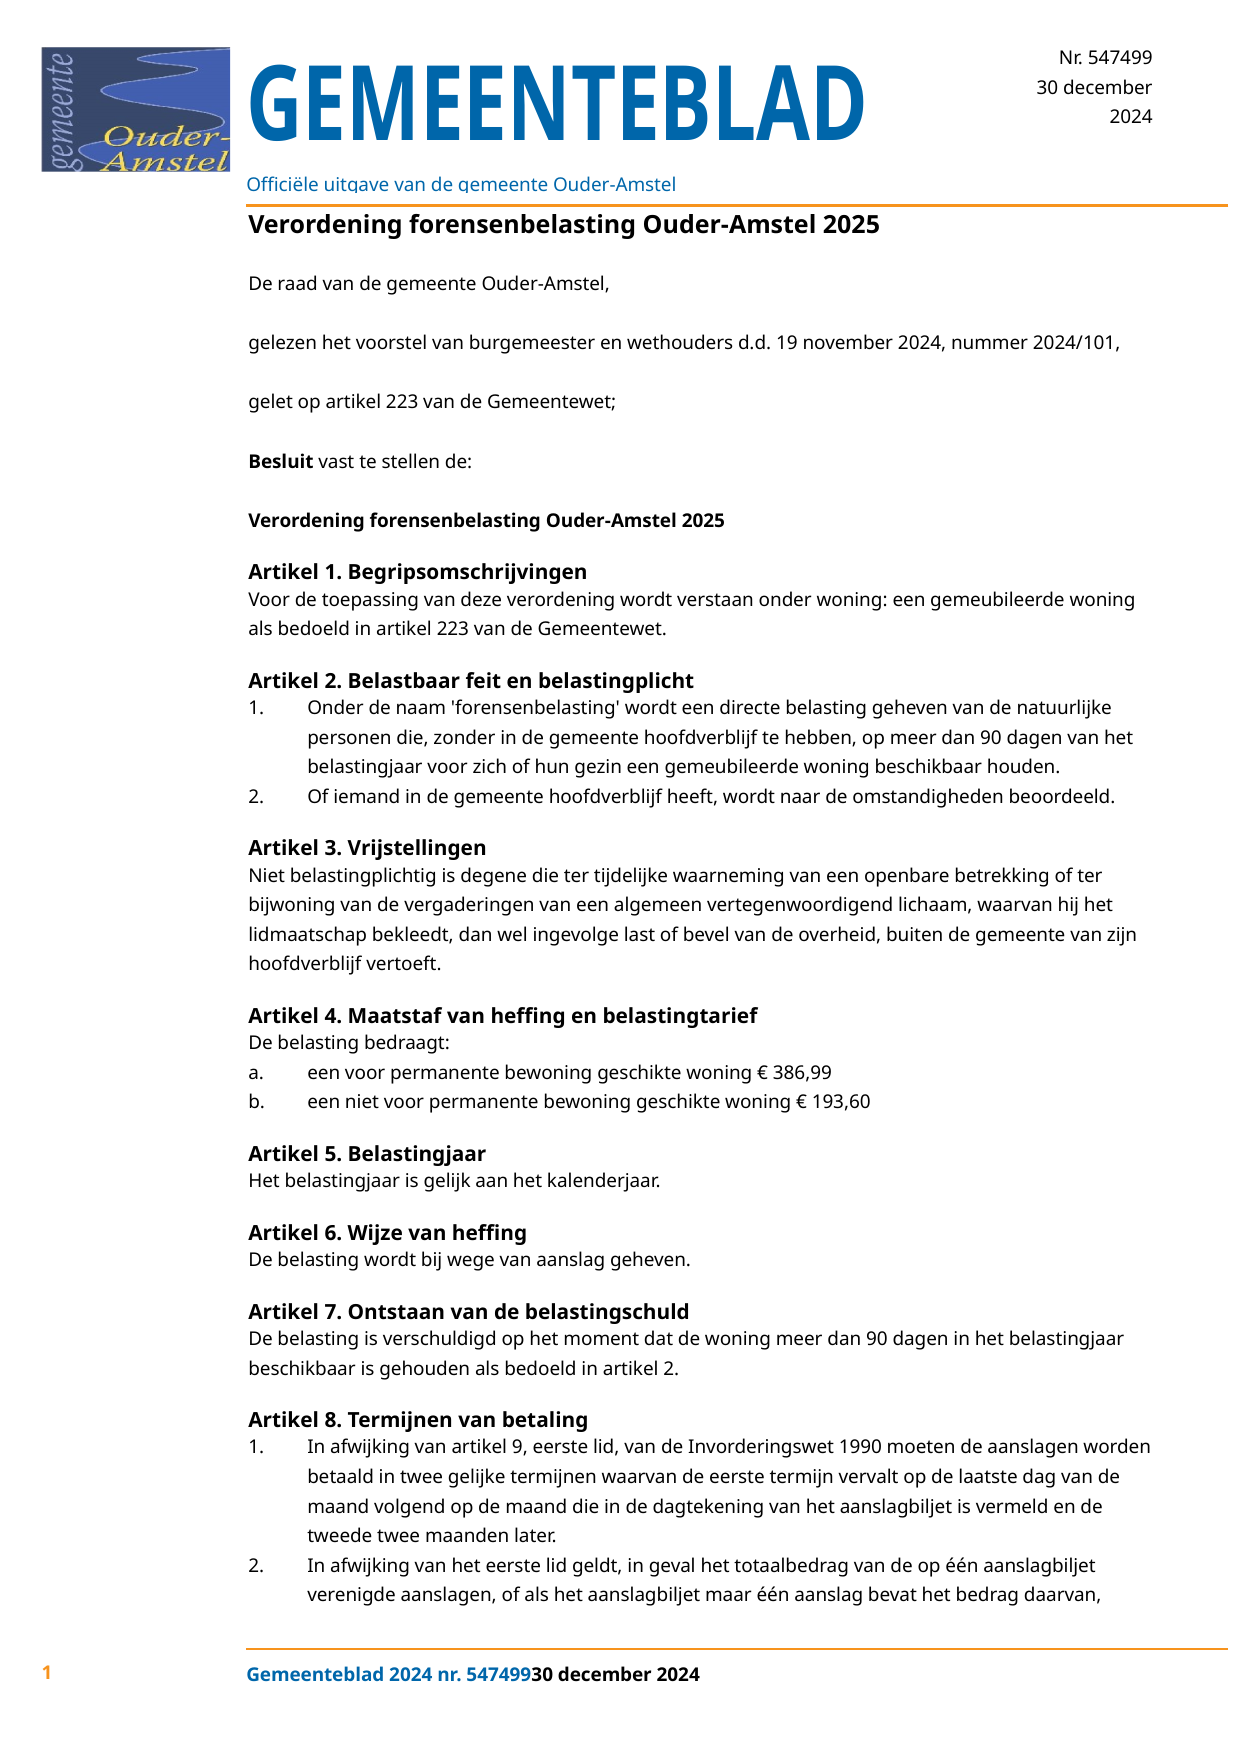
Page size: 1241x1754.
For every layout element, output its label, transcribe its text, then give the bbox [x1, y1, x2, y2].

text Artikel 7. Ontstaan van de belastingschuld [248, 1297, 1152, 1325]
text Artikel 8. Termijnen van betaling [248, 1405, 1152, 1434]
text Artikel 1. Begripsomschrijvingen [248, 557, 1152, 586]
picture [41, 47, 231, 172]
text gelezen het voorstel van burgemeester en wethouders d.d. 19 november 2024, nummer 2024/101, [248, 329, 1152, 355]
text De raad van de gemeente Ouder-Amstel, [248, 270, 1152, 296]
text Het belastingjaar is gelijk aan het kalenderjaar. [248, 1167, 1152, 1193]
text De belasting wordt bij wege van aanslag geheven. [248, 1246, 1152, 1272]
text Artikel 5. Belastingjaar [248, 1139, 1152, 1167]
list Of iemand in de gemeente hoofdverblijf heeft, wordt naar de omstandigheden beoordeeld. [248, 783, 1152, 809]
text Artikel 4. Maatstaf van heffing en belastingtarief [248, 1001, 1152, 1029]
text Voor de toepassing van deze verordening wordt verstaan onder woning: een gemeubileerde woning als bedoeld in artikel 223 van de Gemeentewet. [248, 586, 1152, 641]
text Artikel 3. Vrijstellingen [248, 833, 1152, 862]
text Verordening forensenbelasting Ouder-Amstel 2025 [248, 207, 1152, 241]
text Verordening forensenbelasting Ouder-Amstel 2025 [248, 507, 1152, 533]
text gelet op artikel 223 van de Gemeentewet; [248, 389, 1152, 414]
list Onder de naam 'forensenbelasting' wordt een directe belasting geheven van de natuurlijke personen die, zonder in de gemeente hoofdverblijf te hebben, op meer dan 90 dagen van het belastingjaar voor zich of hun gezin een gemeubileerde woning beschikbaar houden. [248, 694, 1152, 779]
text De belasting bedraagt: [248, 1029, 1152, 1055]
text Besluit vast te stellen de: [248, 448, 1152, 473]
text De belasting is verschuldigd op het moment dat de woning meer dan 90 dagen in het belastingjaar beschikbaar is gehouden als bedoeld in artikel 2. [248, 1325, 1152, 1381]
list In afwijking van artikel 9, eerste lid, van de Invorderingswet 1990 moeten de aanslagen worden betaald in twee gelijke termijnen waarvan de eerste termijn vervalt op de laatste dag van de maand volgend op de maand die in de dagtekening van het aanslagbiljet is vermeld en de tweede twee maanden later. [248, 1434, 1152, 1548]
list een voor permanente bewoning geschikte woning € 386,99 [248, 1059, 1152, 1085]
text Artikel 6. Wijze van heffing [248, 1218, 1152, 1246]
list In afwijking van het eerste lid geldt, in geval het totaalbedrag van de op één aanslagbiljet verenigde aanslagen, of als het aanslagbiljet maar één aanslag bevat het bedrag daarvan, [248, 1552, 1152, 1607]
text Niet belastingplichtig is degene die ter tijdelijke waarneming van een openbare betrekking of ter bijwoning van de vergaderingen van een algemeen vertegenwoordigend lichaam, waarvan hij het lidmaatschap bekleedt, dan wel ingevolge last of bevel van de overheid, buiten de gemeente van zijn hoofdverblijf vertoeft. [248, 862, 1152, 976]
text Artikel 2. Belastbaar feit en belastingplicht [248, 666, 1152, 694]
list een niet voor permanente bewoning geschikte woning € 193,60 [248, 1089, 1152, 1114]
